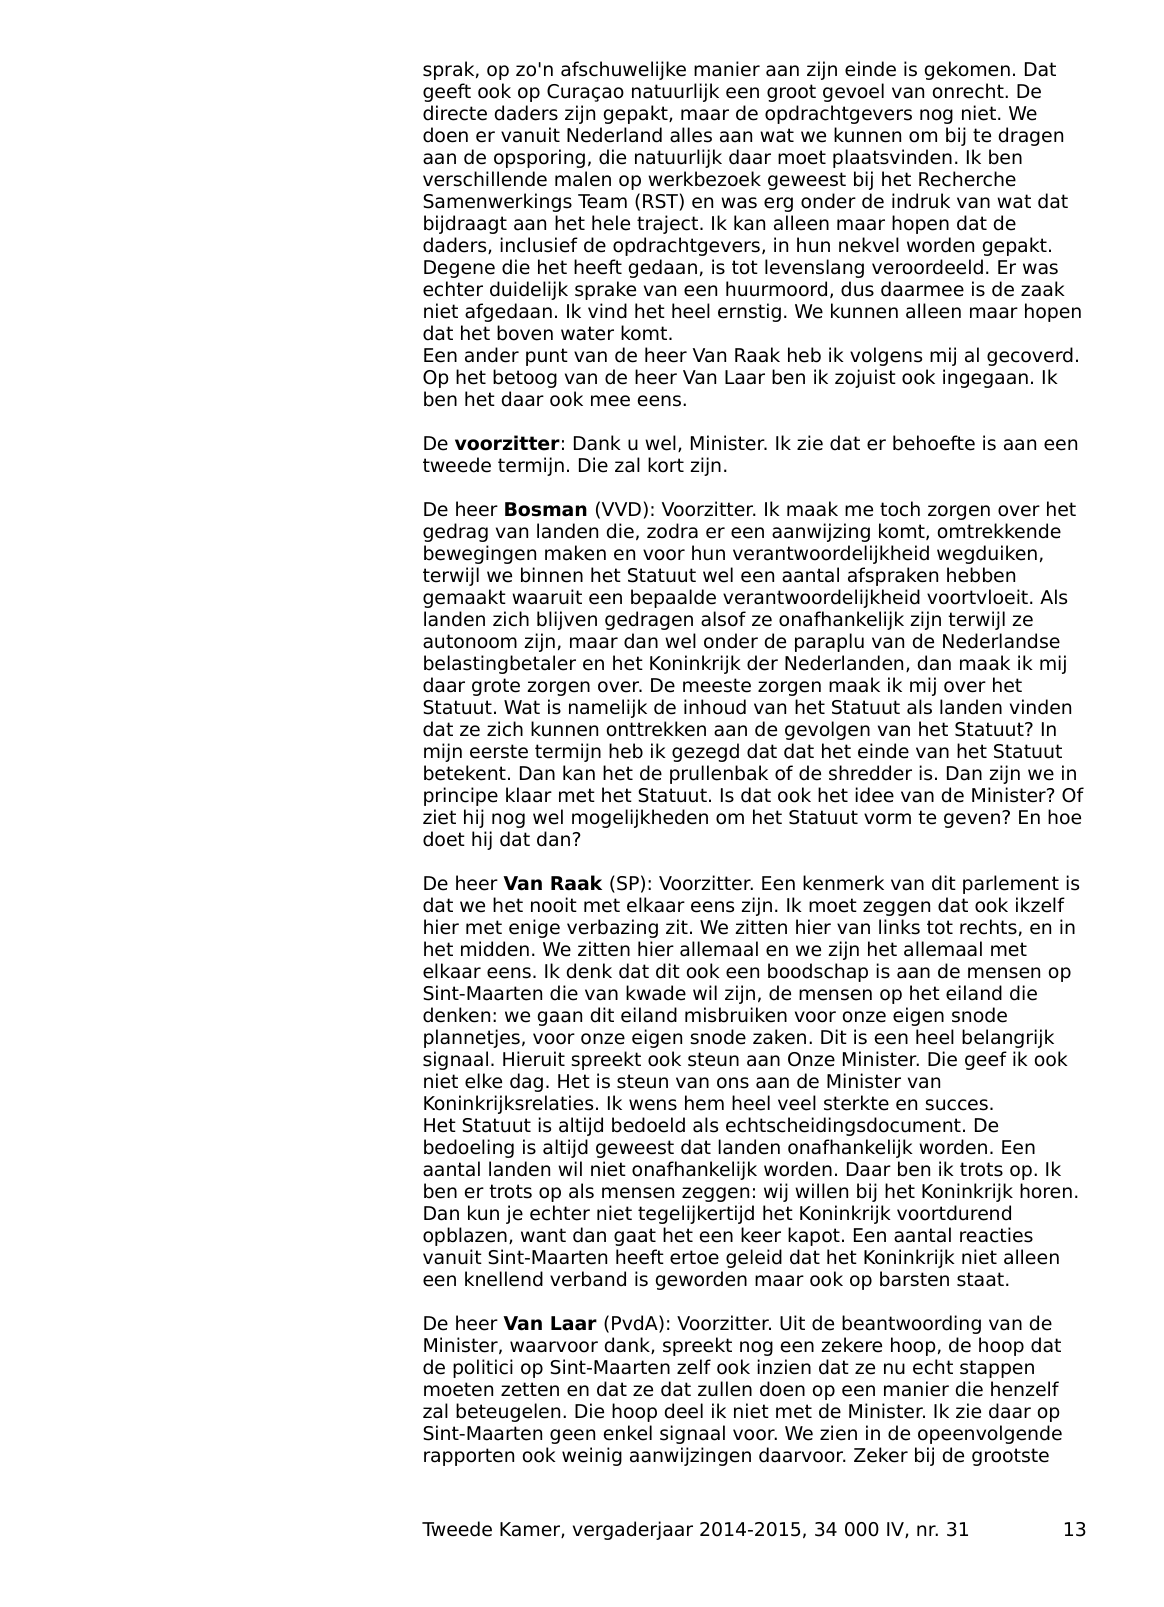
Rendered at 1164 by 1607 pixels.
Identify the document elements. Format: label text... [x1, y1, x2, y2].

text sprak, op zo'n afschuwelijke manier aan zijn einde is gekomen. Dat geeft ook op Curaçao natuurlijk een groot gevoel van onrecht. De directe daders zijn gepakt, maar de opdrachtgevers nog niet. We doen er vanuit Nederland alles aan wat we kunnen om bij te dragen aan de opsporing, die natuurlijk daar moet plaatsvinden. Ik ben verschillende malen op werkbezoek geweest bij het Recherche Samenwerkings Team (RST) en was erg onder de indruk van wat dat bijdraagt aan het hele traject. Ik kan alleen maar hopen dat de daders, inclusief de opdrachtgevers, in hun nekvel worden gepakt. Degene die het heeft gedaan, is tot levenslang veroordeeld. Er was echter duidelijk sprake van een huurmoord, dus daarmee is de zaak niet afgedaan. Ik vind het heel ernstig. We kunnen alleen maar hopen dat het boven water komt. [422, 59, 1087, 345]
text De heer Van Laar (PvdA): Voorzitter. Uit de beantwoording van de Minister, waarvoor dank, spreekt nog een zekere hoop, de hoop dat de politici op Sint-Maarten zelf ook inzien dat ze nu echt stappen moeten zetten en dat ze dat zullen doen op een manier die henzelf zal beteugelen. Die hoop deel ik niet met de Minister. Ik zie daar op Sint-Maarten geen enkel signaal voor. We zien in de opeenvolgende rapporten ook weinig aanwijzingen daarvoor. Zeker bij de grootste [422, 1313, 1087, 1467]
text De heer Van Raak (SP): Voorzitter. Een kenmerk van dit parlement is dat we het nooit met elkaar eens zijn. Ik moet zeggen dat ook ikzelf hier met enige verbazing zit. We zitten hier van links tot rechts, en in het midden. We zitten hier allemaal en we zijn het allemaal met elkaar eens. Ik denk dat dit ook een boodschap is aan de mensen op Sint-Maarten die van kwade wil zijn, de mensen op het eiland die denken: we gaan dit eiland misbruiken voor onze eigen snode plannetjes, voor onze eigen snode zaken. Dit is een heel belangrijk signaal. Hieruit spreekt ook steun aan Onze Minister. Die geef ik ook niet elke dag. Het is steun van ons aan de Minister van Koninkrijksrelaties. Ik wens hem heel veel sterkte en succes. [422, 873, 1087, 1115]
text Een ander punt van de heer Van Raak heb ik volgens mij al gecoverd. [422, 345, 1087, 367]
text De voorzitter: Dank u wel, Minister. Ik zie dat er behoefte is aan een tweede termijn. Die zal kort zijn. [422, 433, 1087, 477]
text Op het betoog van de heer Van Laar ben ik zojuist ook ingegaan. Ik ben het daar ook mee eens. [422, 367, 1087, 411]
text De heer Bosman (VVD): Voorzitter. Ik maak me toch zorgen over het gedrag van landen die, zodra er een aanwijzing komt, omtrekkende bewegingen maken en voor hun verantwoordelijkheid wegduiken, terwijl we binnen het Statuut wel een aantal afspraken hebben gemaakt waaruit een bepaalde verantwoordelijkheid voortvloeit. Als landen zich blijven gedragen alsof ze onafhankelijk zijn terwijl ze autonoom zijn, maar dan wel onder de paraplu van de Nederlandse belastingbetaler en het Koninkrijk der Nederlanden, dan maak ik mij daar grote zorgen over. De meeste zorgen maak ik mij over het Statuut. Wat is namelijk de inhoud van het Statuut als landen vinden dat ze zich kunnen onttrekken aan de gevolgen van het Statuut? In mijn eerste termijn heb ik gezegd dat dat het einde van het Statuut betekent. Dan kan het de prullenbak of de shredder is. Dan zijn we in principe klaar met het Statuut. Is dat ook het idee van de Minister? Of ziet hij nog wel mogelijkheden om het Statuut vorm te geven? En hoe doet hij dat dan? [422, 499, 1087, 851]
text Het Statuut is altijd bedoeld als echtscheidingsdocument. De bedoeling is altijd geweest dat landen onafhankelijk worden. Een aantal landen wil niet onafhankelijk worden. Daar ben ik trots op. Ik ben er trots op als mensen zeggen: wij willen bij het Koninkrijk horen. Dan kun je echter niet tegelijkertijd het Koninkrijk voortdurend opblazen, want dan gaat het een keer kapot. Een aantal reacties vanuit Sint-Maarten heeft ertoe geleid dat het Koninkrijk niet alleen een knellend verband is geworden maar ook op barsten staat. [422, 1115, 1087, 1291]
